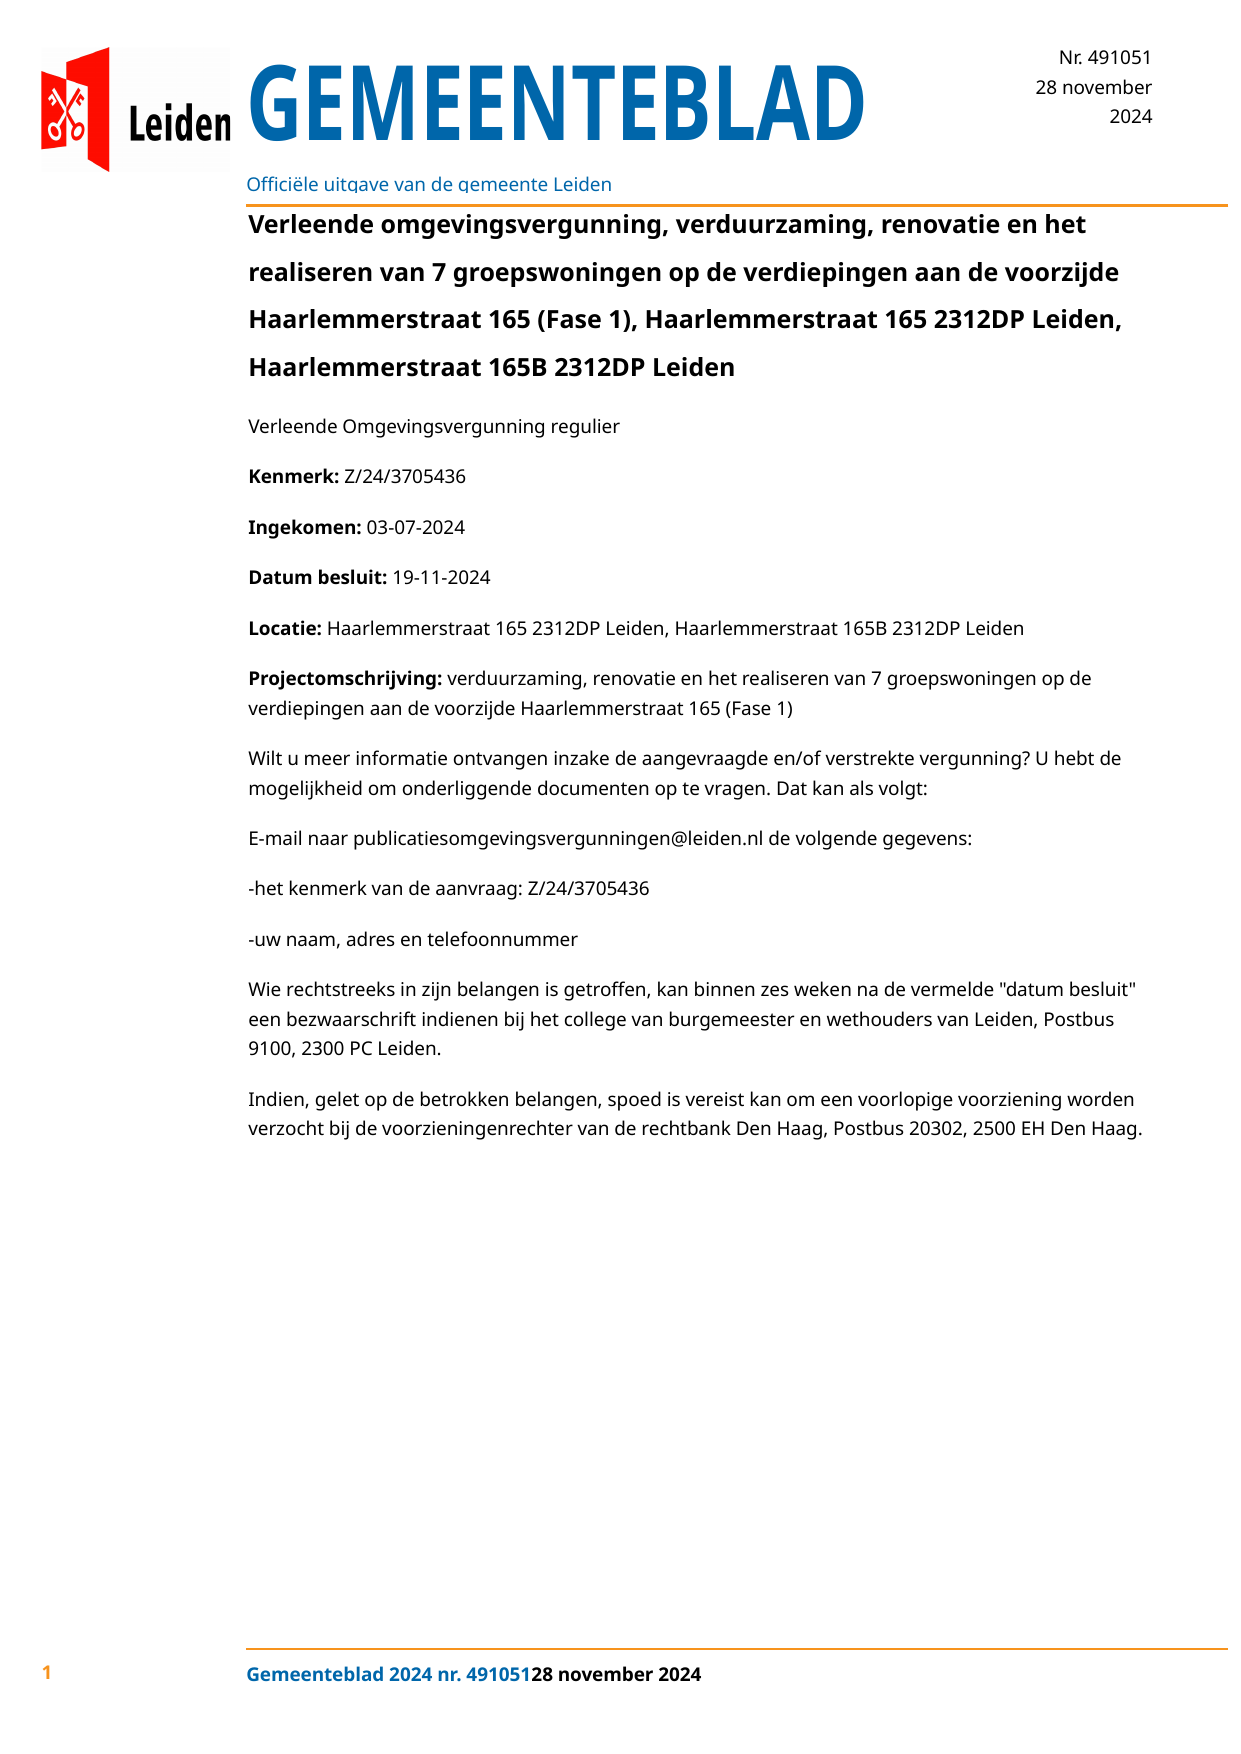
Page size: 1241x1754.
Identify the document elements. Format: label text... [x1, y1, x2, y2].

text Projectomschrijving: verduurzaming, renovatie en het realiseren van 7 groepswoningen op de verdiepingen aan de voorzijde Haarlemmerstraat 165 (Fase 1) [248, 665, 1152, 721]
text -het kenmerk van de aanvraag: Z/24/3705436 [248, 876, 1152, 901]
text Datum besluit: 19-11-2024 [248, 564, 1152, 590]
text Ingekomen: 03-07-2024 [248, 514, 1152, 540]
text E-mail naar publicatiesomgevingsvergunningen@leiden.nl de volgende gegevens: [248, 825, 1152, 851]
picture [41, 47, 231, 172]
text -uw naam, adres en telefoonnummer [248, 926, 1152, 952]
text Wilt u meer informatie ontvangen inzake de aangevraagde en/of verstrekte vergunning? U hebt de mogelijkheid om onderliggende documenten op te vragen. Dat kan als volgt: [248, 745, 1152, 801]
text Locatie: Haarlemmerstraat 165 2312DP Leiden, Haarlemmerstraat 165B 2312DP Leiden [248, 615, 1152, 641]
text Wie rechtstreeks in zijn belangen is getroffen, kan binnen zes weken na de vermelde "datum besluit" een bezwaarschrift indienen bij het college van burgemeester en wethouders van Leiden, Postbus 9100, 2300 PC Leiden. [248, 976, 1152, 1061]
text Indien, gelet op de betrokken belangen, spoed is vereist kan om een voorlopige voorziening worden verzocht bij de voorzieningenrechter van de rechtbank Den Haag, Postbus 20302, 2500 EH Den Haag. [248, 1086, 1152, 1141]
text Verleende Omgevingsvergunning regulier [248, 413, 1152, 439]
text Kenmerk: Z/24/3705436 [248, 463, 1152, 489]
text Verleende omgevingsvergunning, verduurzaming, renovatie en het realiseren van 7 groepswoningen op de verdiepingen aan de voorzijde Haarlemmerstraat 165 (Fase 1), Haarlemmerstraat 165 2312DP Leiden, Haarlemmerstraat 165B 2312DP Leiden [248, 207, 1152, 384]
